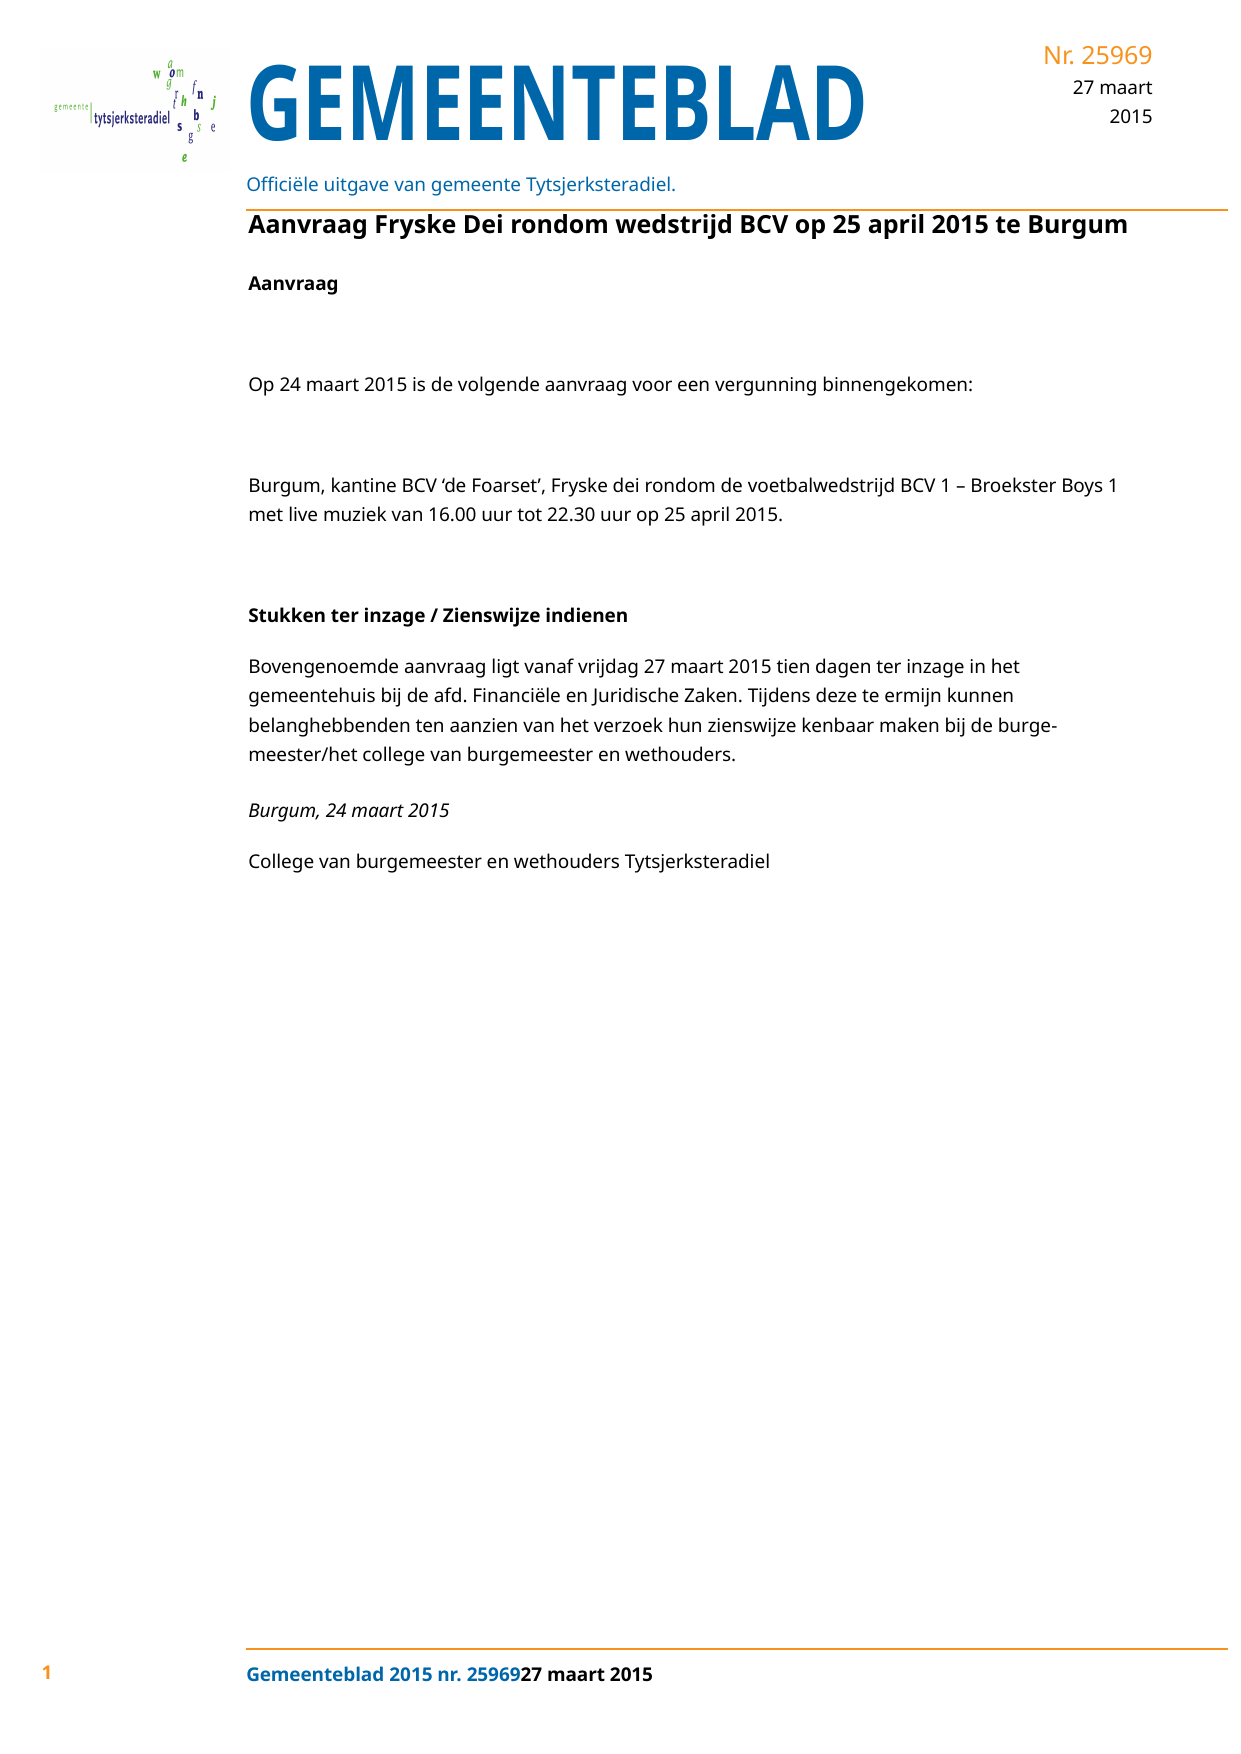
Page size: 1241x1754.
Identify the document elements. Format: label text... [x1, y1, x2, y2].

text Bovengenoemde aanvraag ligt vanaf vrijdag 27 maart 2015 tien dagen ter inzage in het gemeentehuis bij de afd. Financiële en Juridische Zaken. Tijdens deze te ermijn kunnen belanghebbenden ten aanzien van het verzoek hun zienswijze kenbaar maken bij de burge­meester/het college van burgemeester en wethouders. [248, 653, 1152, 767]
text College van burgemeester en wethouders Tytsjerksteradiel [248, 848, 1152, 874]
text Stukken ter inzage / Zienswijze indienen [248, 602, 1152, 628]
picture [41, 47, 231, 172]
text Burgum, 24 maart 2015 [248, 797, 1152, 823]
text Op 24 maart 2015 is de volgende aanvraag voor een vergunning binnengekomen: [248, 371, 1152, 397]
text Burgum, kantine BCV ‘de Foarset’, Fryske dei rondom de voetbalwedstrijd BCV 1 – Broekster Boys 1 met live muziek van 16.00 uur tot 22.30 uur op 25 april 2015. [248, 472, 1152, 527]
text Aanvraag [248, 270, 1152, 296]
text Aanvraag Fryske Dei rondom wedstrijd BCV op 25 april 2015 te Burgum [248, 211, 1152, 241]
